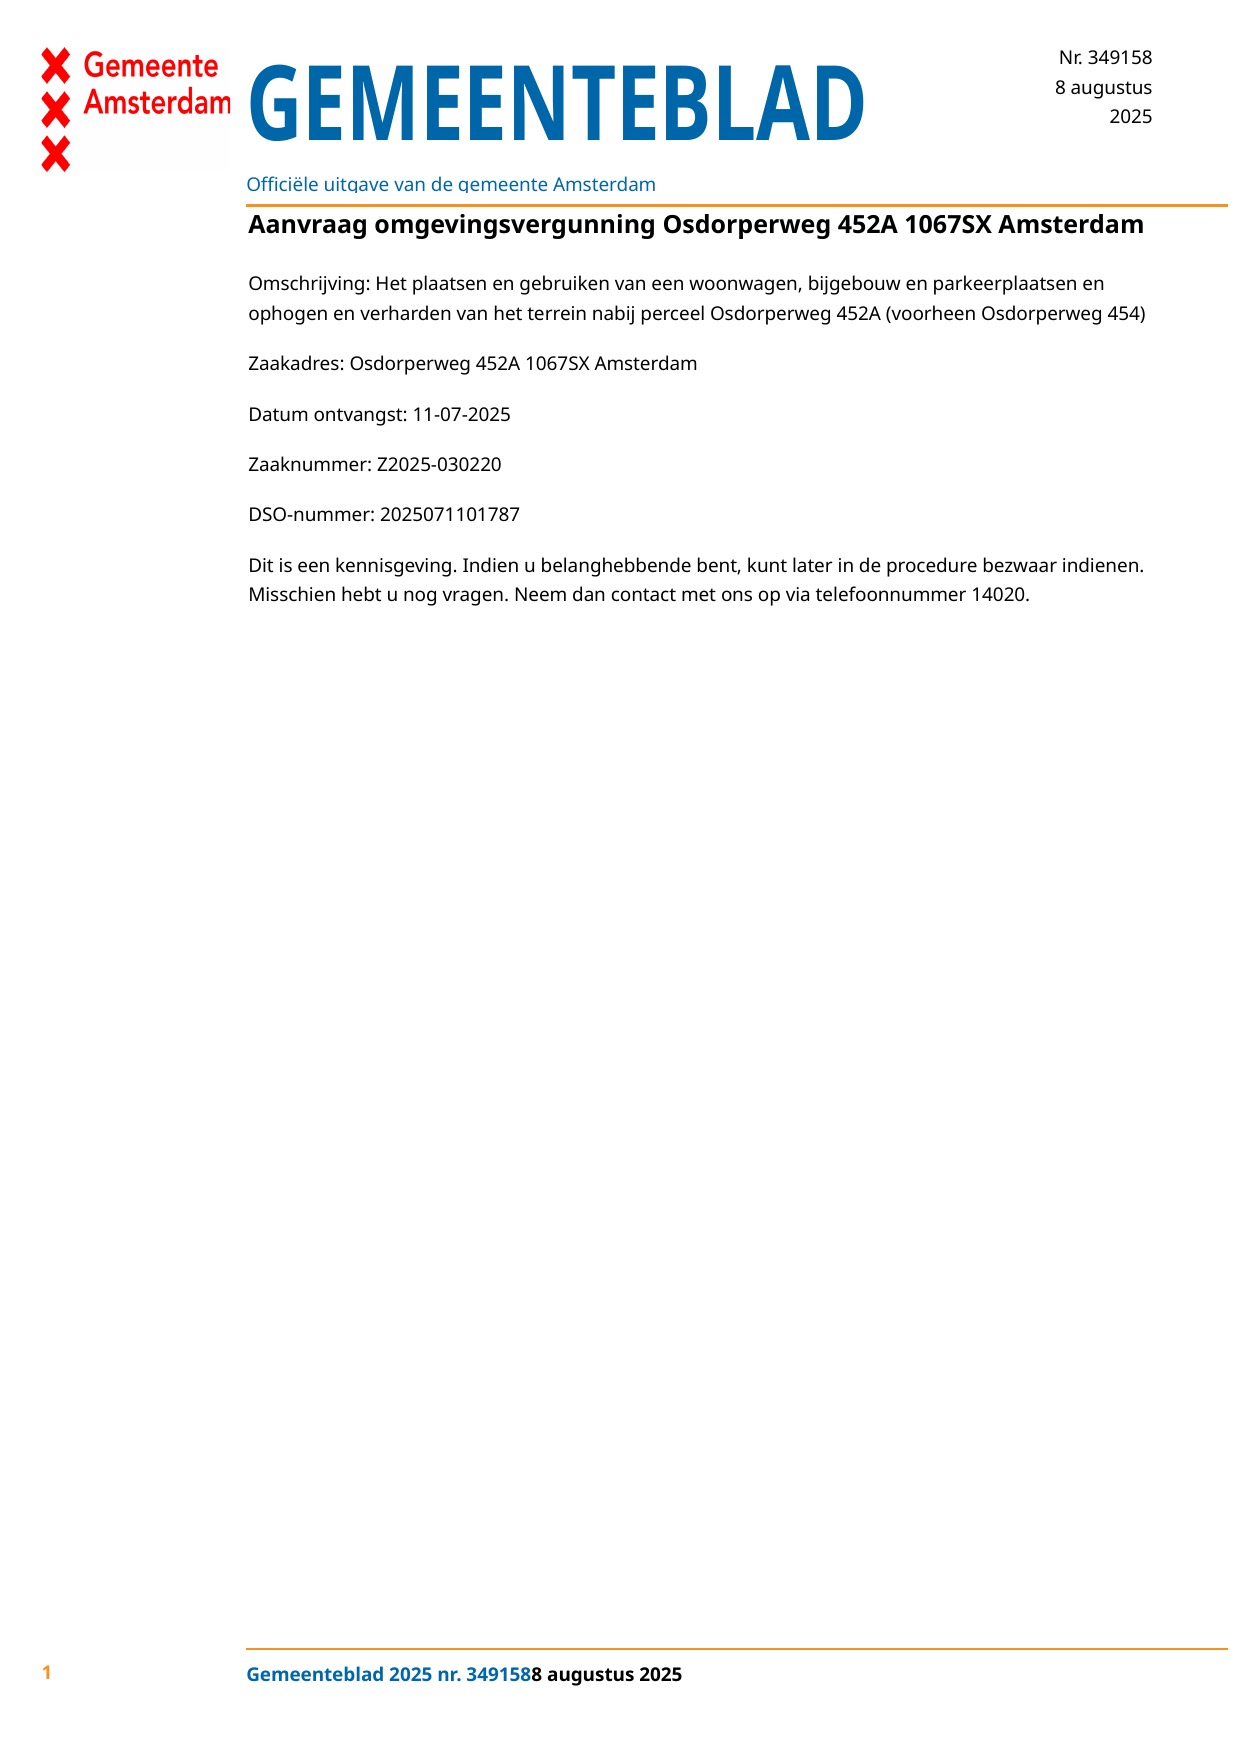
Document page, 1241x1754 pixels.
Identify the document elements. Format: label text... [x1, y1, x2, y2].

picture [41, 47, 231, 172]
text Zaaknummer: Z2025-030220 [248, 451, 1152, 477]
text Dit is een kennisgeving. Indien u belanghebbende bent, kunt later in de procedure bezwaar indienen. Misschien hebt u nog vragen. Neem dan contact met ons op via telefoonnummer 14020. [248, 552, 1152, 607]
text Aanvraag omgevingsvergunning Osdorperweg 452A 1067SX Amsterdam [248, 207, 1152, 241]
text Datum ontvangst: 11-07-2025 [248, 401, 1152, 426]
text Zaakadres: Osdorperweg 452A 1067SX Amsterdam [248, 350, 1152, 376]
text Omschrijving: Het plaatsen en gebruiken van een woonwagen, bijgebouw en parkeerplaatsen en ophogen en verharden van het terrein nabij perceel Osdorperweg 452A (voorheen Osdorperweg 454) [248, 270, 1152, 326]
text DSO-nummer: 2025071101787 [248, 502, 1152, 527]
